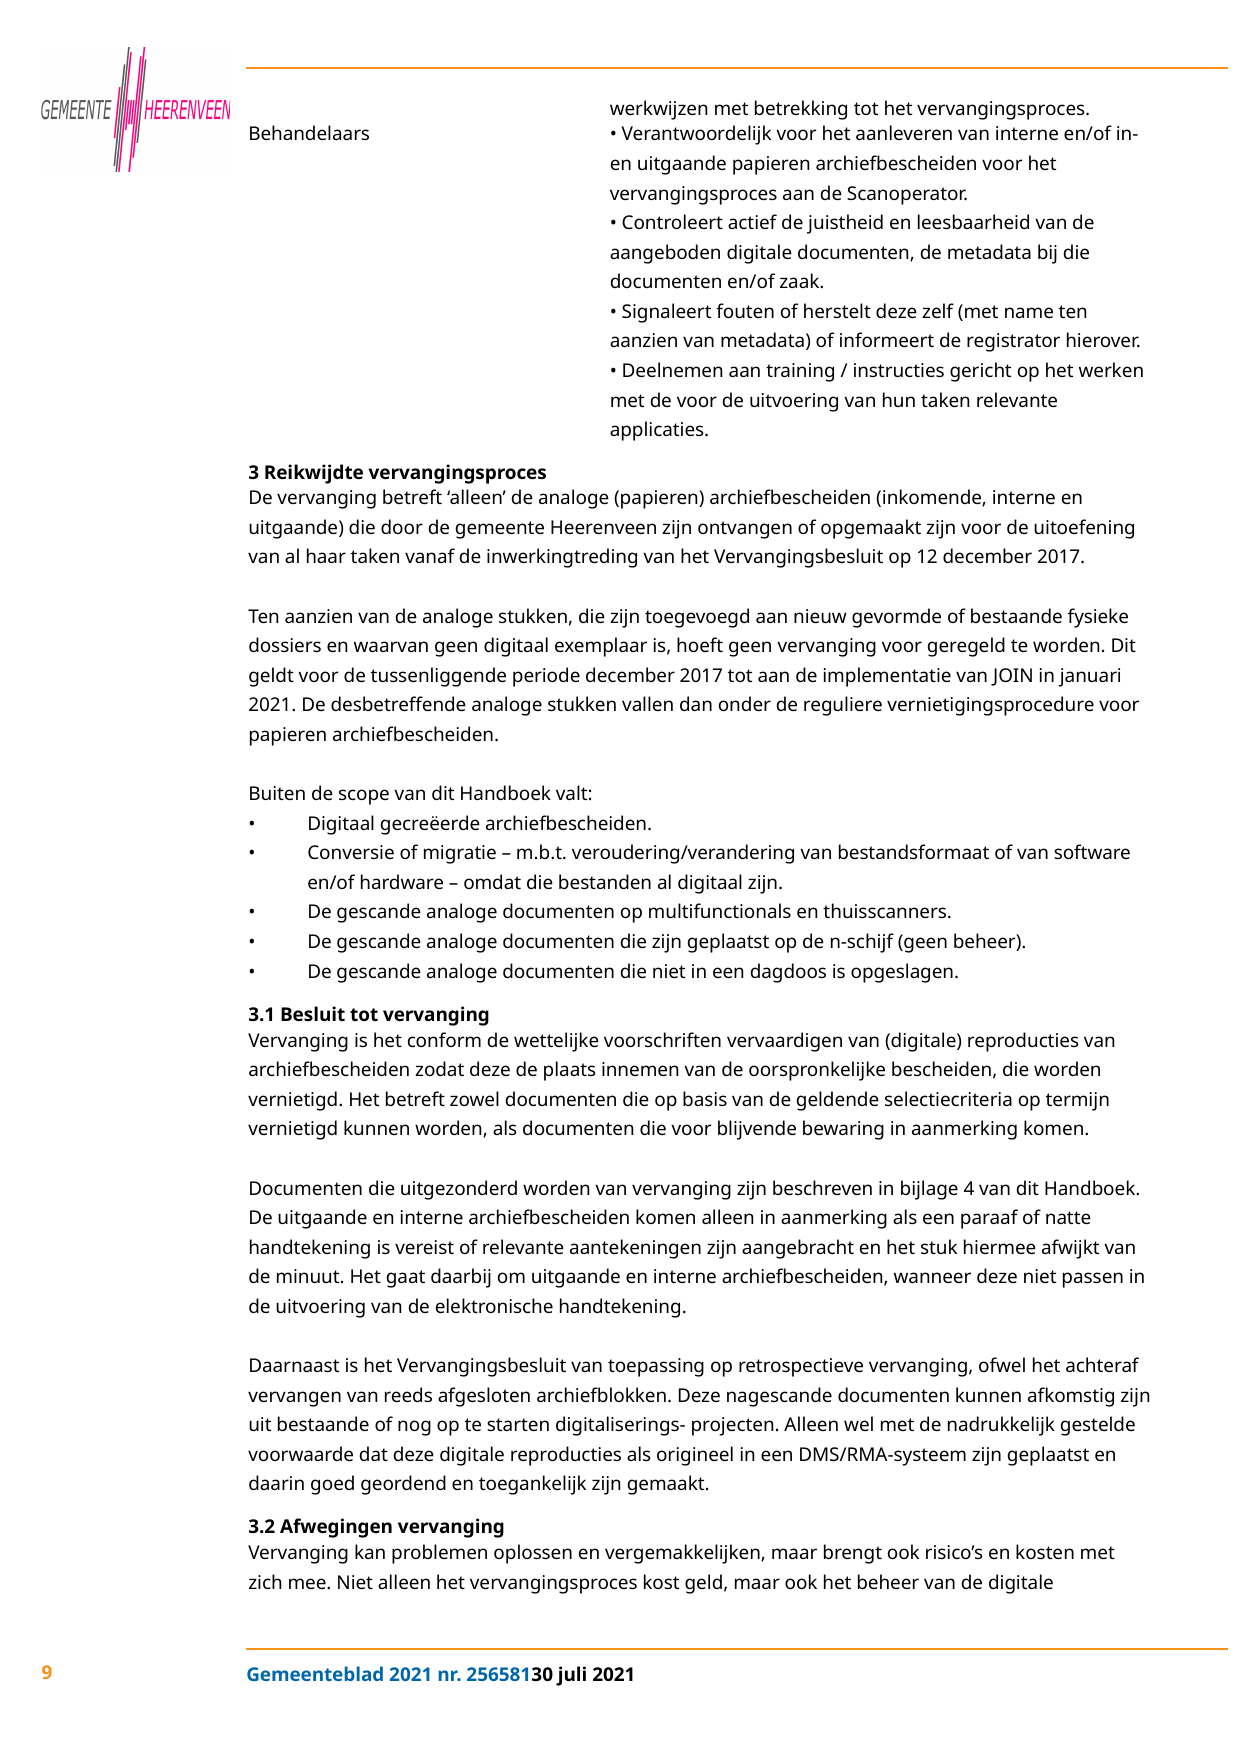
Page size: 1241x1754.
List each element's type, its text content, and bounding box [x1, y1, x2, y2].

text Buiten de scope van dit Handboek valt: [248, 780, 1152, 806]
picture [41, 47, 231, 172]
text Vervanging kan problemen oplossen en vergemakkelijken, maar brengt ook risico’s en kosten met zich mee. Niet alleen het vervangingsproces kost geld, maar ook het beheer van de digitale [248, 1539, 1152, 1595]
text 3 Reikwijdte vervangingsproces [248, 459, 1152, 484]
table_cell • Verantwoordelijk voor het aanleveren van interne en/of in- en uitgaande papieren archiefbescheiden voor het vervangingsproces aan de Scanoperator. • Controleert actief de juistheid en leesbaarheid van de aangeboden digitale documenten, de metadata bij die documenten en/of zaak. • Signaleert fouten of herstelt deze zelf (met name ten aanzien van metadata) of informeert de registrator hierover. • Deelnemen aan training / instructies gericht op het werken met de voor de uitvoering van hun taken relevante applicaties. [610, 121, 1152, 442]
text Vervanging is het conform de wettelijke voorschriften vervaardigen van (digitale) reproducties van archiefbescheiden zodat deze de plaats innemen van de oorspronkelijke bescheiden, die worden vernietigd. Het betreft zowel documenten die op basis van de geldende selectiecriteria op termijn vernietigd kunnen worden, als documenten die voor blijvende bewaring in aanmerking komen. [248, 1027, 1152, 1141]
list De gescande analoge documenten op multifunctionals en thuisscanners. [248, 899, 1152, 924]
table_cell werkwijzen met betrekking tot het vervangingsproces. [610, 95, 1152, 121]
list De gescande analoge documenten die zijn geplaatst op de n-schijf (geen beheer). [248, 928, 1152, 954]
text De vervanging betreft ‘alleen’ de analoge (papieren) archiefbescheiden (inkomende, interne en uitgaande) die door de gemeente Heerenveen zijn ontvangen of opgemaakt zijn voor de uitoefening van al haar taken vanaf de inwerkingtreding van het Vervangingsbesluit op 12 december 2017. [248, 484, 1152, 569]
text Documenten die uitgezonderd worden van vervanging zijn beschreven in bijlage 4 van dit Handboek. De uitgaande en interne archiefbescheiden komen alleen in aanmerking als een paraaf of natte handtekening is vereist of relevante aantekeningen zijn aangebracht en het stuk hiermee afwijkt van de minuut. Het gaat daarbij om uitgaande en interne archiefbescheiden, wanneer deze niet passen in de uitvoering van de elektronische handtekening. [248, 1175, 1152, 1319]
list Conversie of migratie – m.b.t. veroudering/verandering van bestandsformaat of van software en/of hardware – omdat die bestanden al digitaal zijn. [248, 839, 1152, 895]
text 3.1 Besluit tot vervanging [248, 1001, 1152, 1027]
list De gescande analoge documenten die niet in een dagdoos is opgeslagen. [248, 958, 1152, 984]
table_cell [248, 95, 609, 121]
text Ten aanzien van de analoge stukken, die zijn toegevoegd aan nieuw gevormde of bestaande fysieke dossiers en waarvan geen digitaal exemplaar is, hoeft geen vervanging voor geregeld te worden. Dit geldt voor de tussenliggende periode december 2017 tot aan de implementatie van JOIN in januari 2021. De desbetreffende analoge stukken vallen dan onder de reguliere vernietigingsprocedure voor papieren archiefbescheiden. [248, 603, 1152, 747]
text Daarnaast is het Vervangingsbesluit van toepassing op retrospectieve vervanging, ofwel het achteraf vervangen van reeds afgesloten archiefblokken. Deze nagescande documenten kunnen afkomstig zijn uit bestaande of nog op te starten digitaliserings- projecten. Alleen wel met de nadrukkelijk gestelde voorwaarde dat deze digitale reproducties als origineel in een DMS/RMA-systeem zijn geplaatst en daarin goed geordend en toegankelijk zijn gemaakt. [248, 1352, 1152, 1496]
table_cell Behandelaars [248, 121, 609, 442]
list Digitaal gecreëerde archiefbescheiden. [248, 810, 1152, 836]
text 3.2 Afwegingen vervanging [248, 1514, 1152, 1539]
